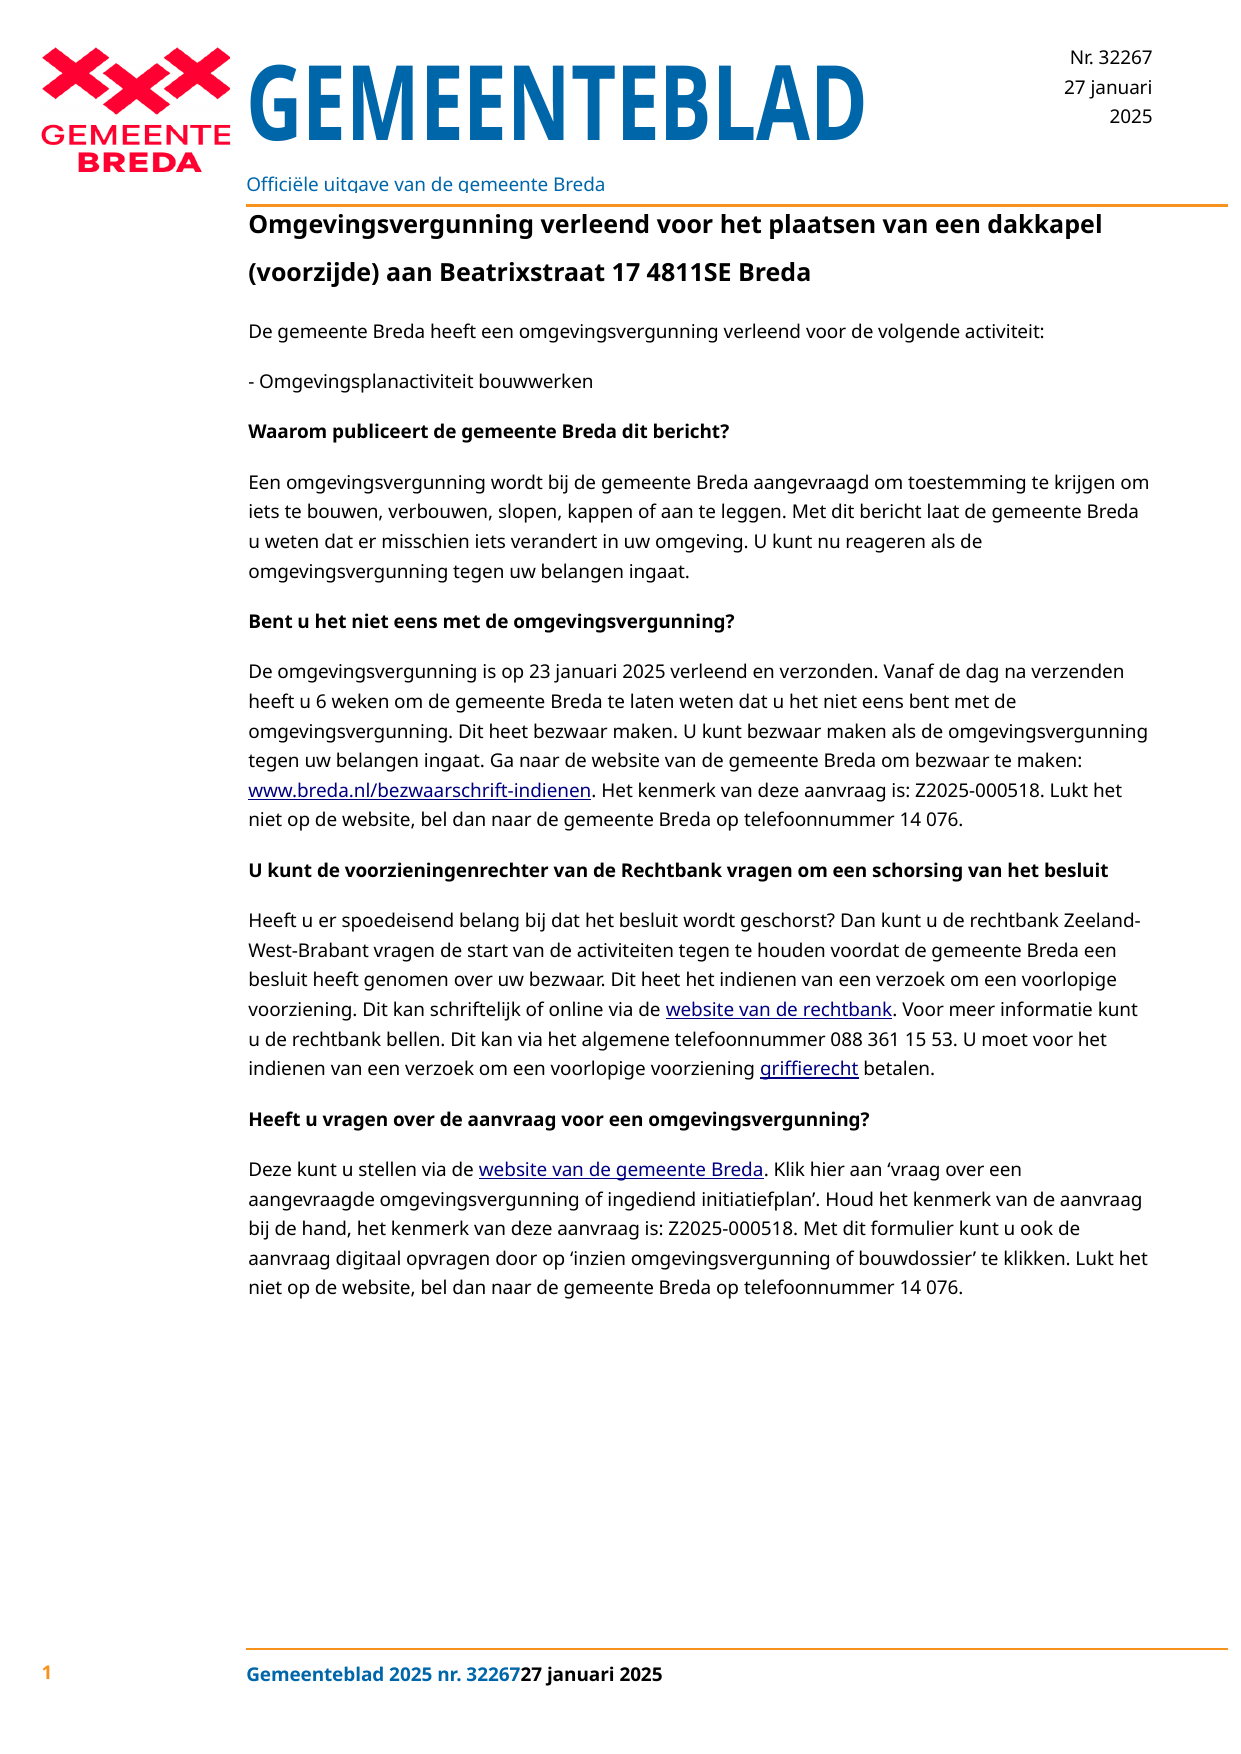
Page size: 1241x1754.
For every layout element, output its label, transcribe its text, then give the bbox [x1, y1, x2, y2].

text Heeft u vragen over de aanvraag voor een omgevingsvergunning? [248, 1106, 1152, 1132]
text U kunt de voorzieningenrechter van de Rechtbank vragen om een schorsing van het besluit [248, 857, 1152, 883]
text Een omgevingsvergunning wordt bij de gemeente Breda aangevraagd om toestemming te krijgen om iets te bouwen, verbouwen, slopen, kappen of aan te leggen. Met dit bericht laat de gemeente Breda u weten dat er misschien iets verandert in uw omgeving. U kunt nu reageren als de omgevingsvergunning tegen uw belangen ingaat. [248, 469, 1152, 584]
text Omgevingsvergunning verleend voor het plaatsen van een dakkapel (voorzijde) aan Beatrixstraat 17 4811SE Breda [248, 207, 1152, 288]
text Bent u het niet eens met de omgevingsvergunning? [248, 608, 1152, 634]
text De omgevingsvergunning is op 23 januari 2025 verleend en verzonden. Vanaf de dag na verzenden heeft u 6 weken om de gemeente Breda te laten weten dat u het niet eens bent met de omgevingsvergunning. Dit heet bezwaar maken. U kunt bezwaar maken als de omgevingsvergunning tegen uw belangen ingaat. Ga naar de website van de gemeente Breda om bezwaar te maken: www.breda.nl/bezwaarschrift-indienen. Het kenmerk van deze aanvraag is: Z2025-000518. Lukt het niet op de website, bel dan naar de gemeente Breda op telefoonnummer 14 076. [248, 659, 1152, 832]
text De gemeente Breda heeft een omgevingsvergunning verleend voor de volgende activiteit: [248, 318, 1152, 344]
text Deze kunt u stellen via de website van de gemeente Breda. Klik hier aan ‘vraag over een aangevraagde omgevingsvergunning of ingediend initiatiefplan’. Houd het kenmerk van de aanvraag bij de hand, het kenmerk van deze aanvraag is: Z2025-000518. Met dit formulier kunt u ook de aanvraag digitaal opvragen door op ‘inzien omgevingsvergunning of bouwdossier’ te klikken. Lukt het niet op de website, bel dan naar de gemeente Breda op telefoonnummer 14 076. [248, 1156, 1152, 1300]
text - Omgevingsplanactiviteit bouwwerken [248, 368, 1152, 394]
picture [41, 47, 231, 172]
text Waarom publiceert de gemeente Breda dit bericht? [248, 419, 1152, 444]
text Heeft u er spoedeisend belang bij dat het besluit wordt geschorst? Dan kunt u de rechtbank Zeeland-West-Brabant vragen de start van de activiteiten tegen te houden voordat de gemeente Breda een besluit heeft genomen over uw bezwaar. Dit heet het indienen van een verzoek om een voorlopige voorziening. Dit kan schriftelijk of online via de website van de rechtbank. Voor meer informatie kunt u de rechtbank bellen. Dit kan via het algemene telefoonnummer 088 361 15 53. U moet voor het indienen van een verzoek om een voorlopige voorziening griffierecht betalen. [248, 907, 1152, 1081]
